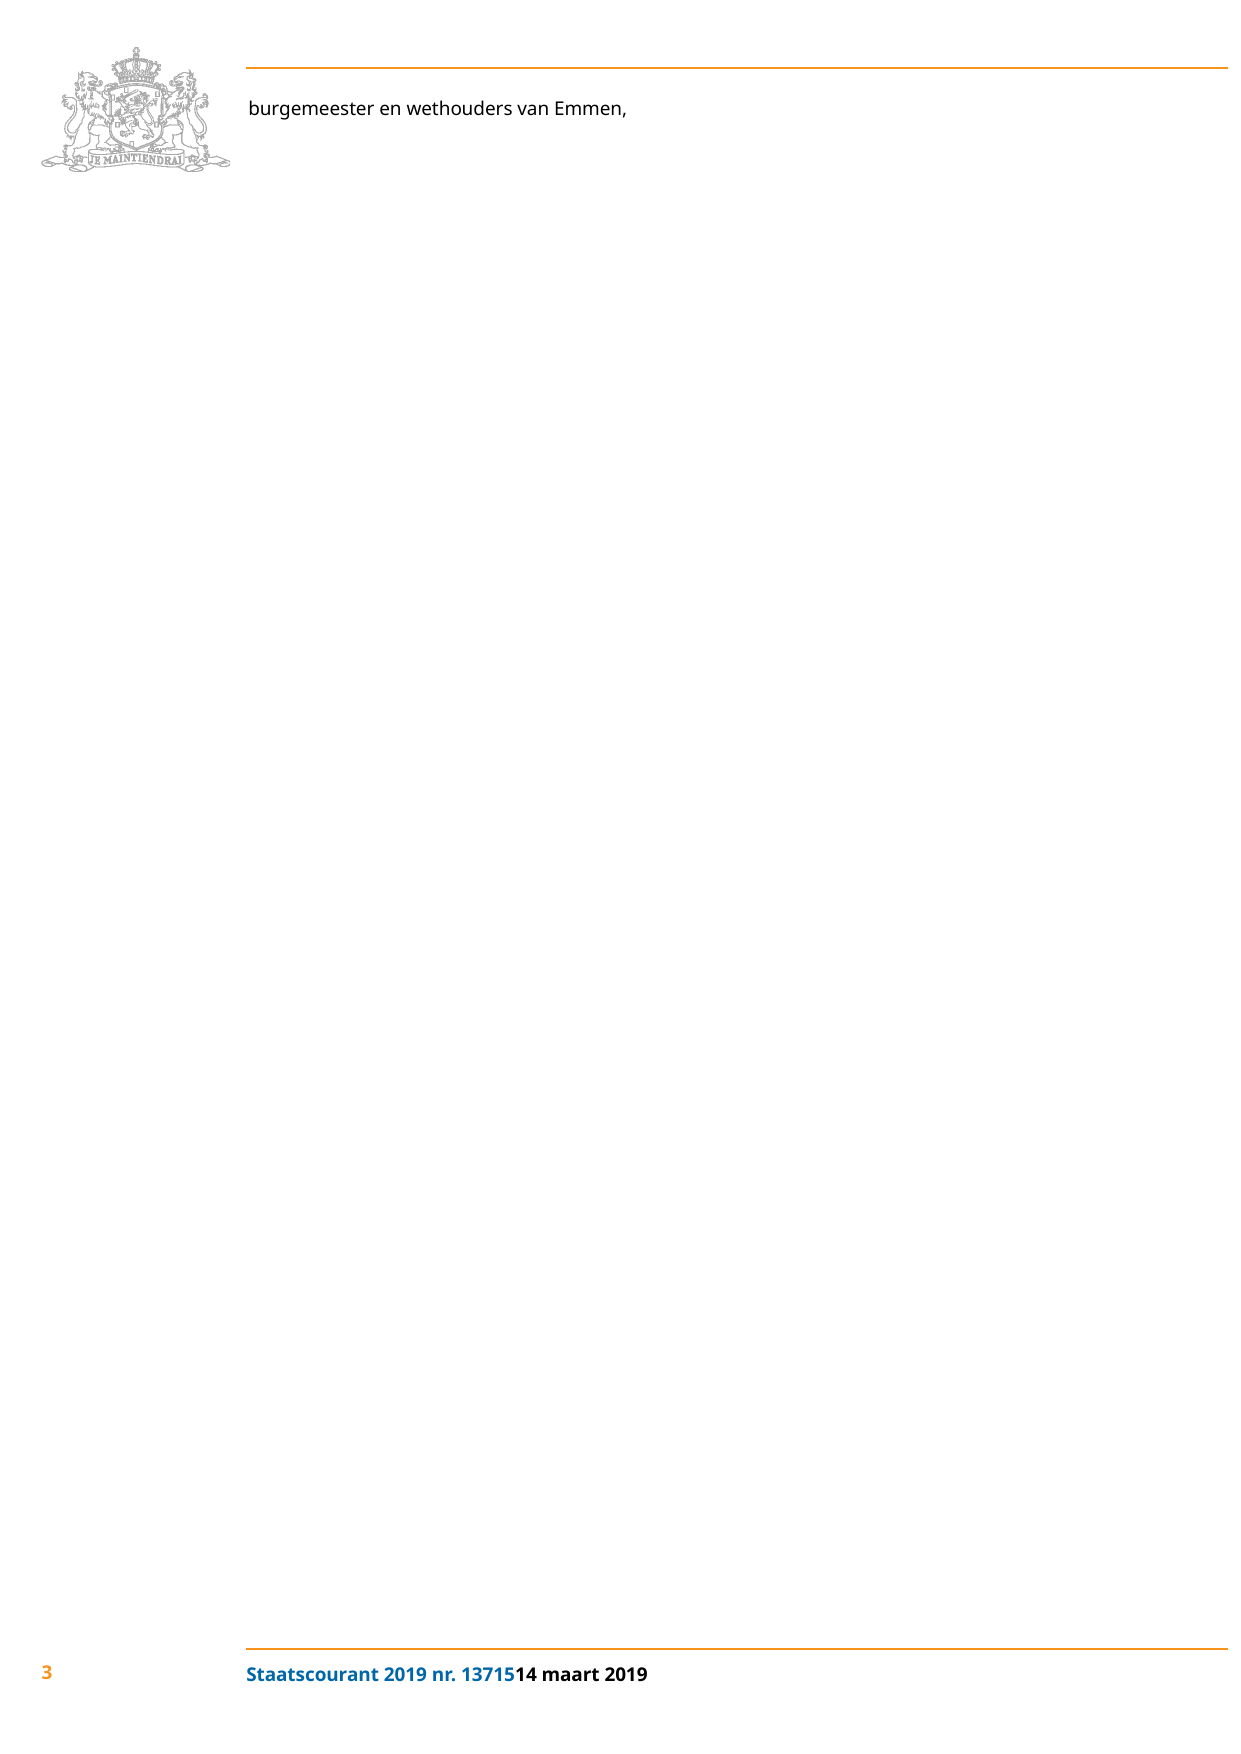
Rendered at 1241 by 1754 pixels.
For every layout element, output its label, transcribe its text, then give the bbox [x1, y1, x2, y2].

picture [41, 47, 231, 172]
text burgemeester en wethouders van Emmen, [248, 95, 1152, 121]
